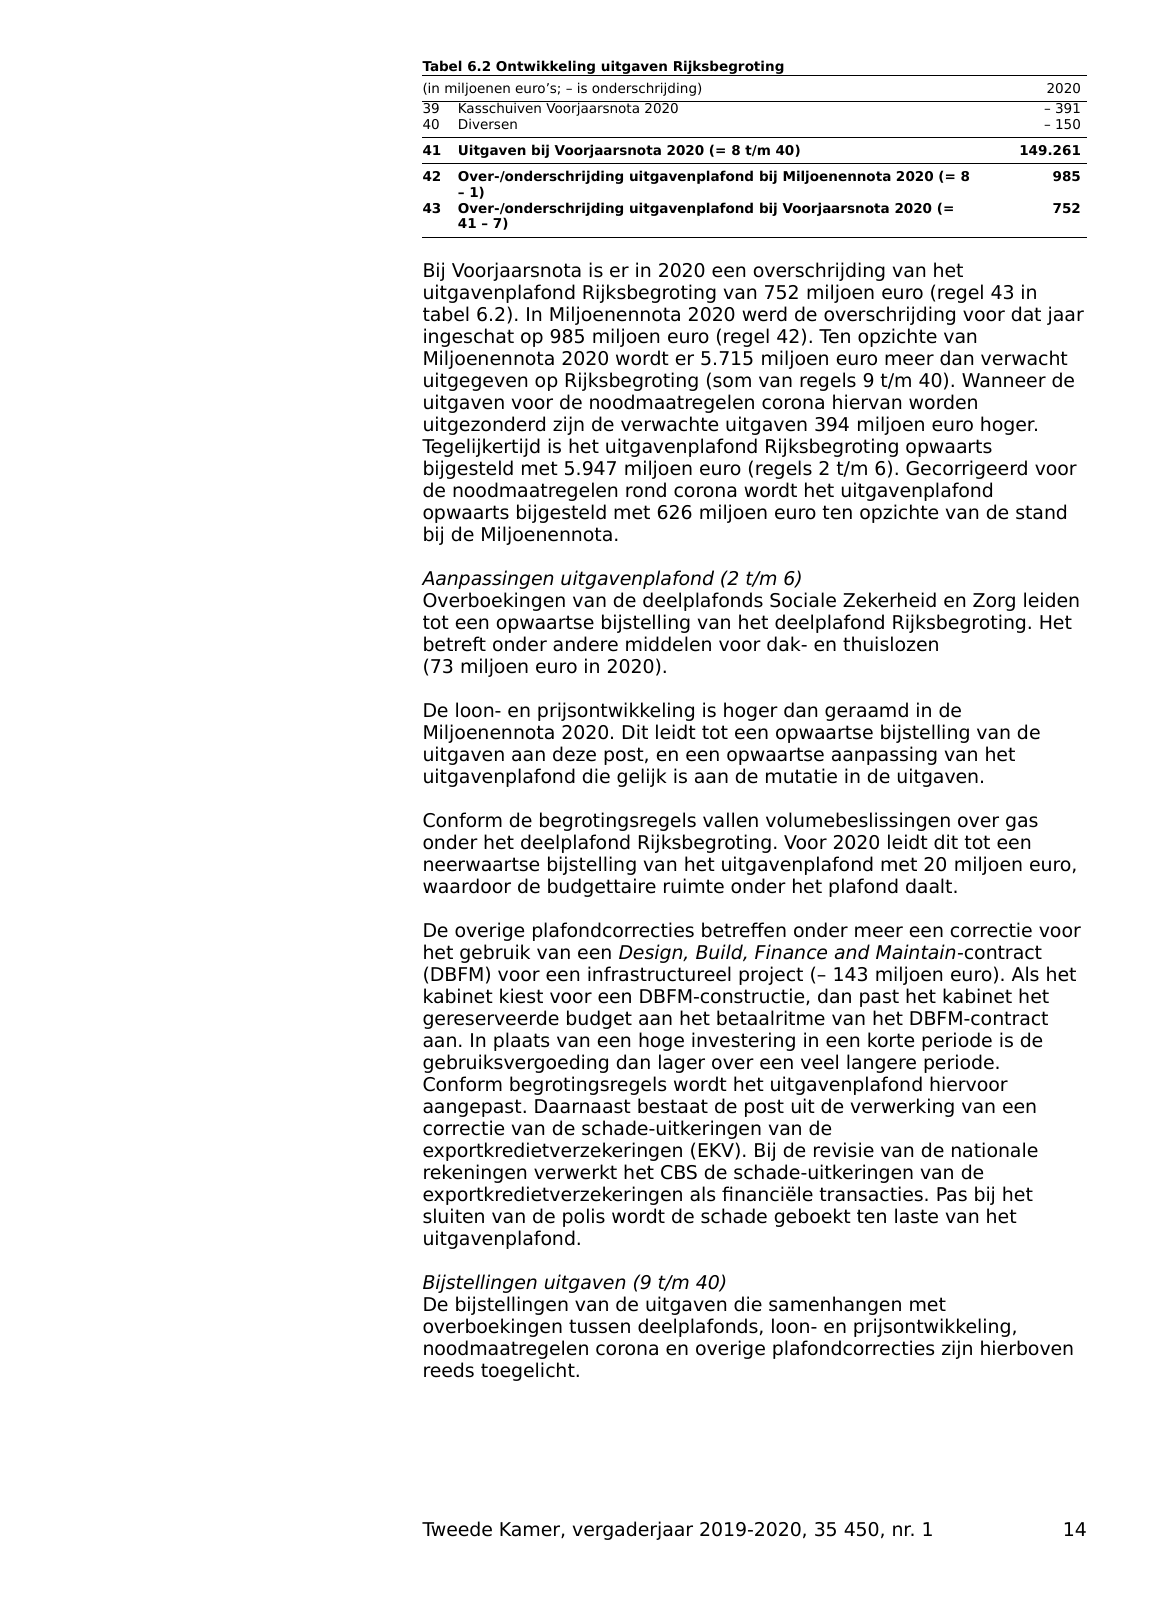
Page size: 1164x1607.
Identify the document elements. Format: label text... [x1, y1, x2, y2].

table_cell Over-/onderschrijding uitgavenplafond bij Miljoenennota 2020 (= 8 – 1) [452, 164, 983, 200]
table_cell 43 [422, 200, 452, 237]
table_cell 149.261 [983, 138, 1087, 163]
table_cell 752 [983, 200, 1087, 237]
text Overboekingen van de deelplafonds Sociale Zekerheid en Zorg leiden tot een opwaartse bijstelling van het deelplafond Rijksbegroting. Het betreft onder andere middelen voor dak- en thuislozen (73 miljoen euro in 2020). [422, 590, 1087, 678]
table_cell – 150 [983, 117, 1087, 137]
table_cell Uitgaven bij Voorjaarsnota 2020 (= 8 t/m 40) [452, 138, 983, 163]
table_cell 41 [422, 138, 452, 163]
table_cell 40 [422, 117, 452, 137]
text De loon- en prijsontwikkeling is hoger dan geraamd in de Miljoenennota 2020. Dit leidt tot een opwaartse bijstelling van de uitgaven aan deze post, en een opwaartse aanpassing van het uitgavenplafond die gelijk is aan de mutatie in de uitgaven. [422, 700, 1087, 788]
text Conform de begrotingsregels vallen volumebeslissingen over gas onder het deelplafond Rijksbegroting. Voor 2020 leidt dit tot een neerwaartse bijstelling van het uitgavenplafond met 20 miljoen euro, waardoor de budgettaire ruimte onder het plafond daalt. [422, 810, 1087, 898]
table_cell 985 [983, 164, 1087, 200]
table_cell Diversen [452, 117, 983, 137]
subtitle Aanpassingen uitgavenplafond (2 t/m 6) [422, 568, 1087, 590]
subtitle Bijstellingen uitgaven (9 t/m 40) [422, 1272, 1087, 1294]
text De overige plafondcorrecties betreffen onder meer een correctie voor het gebruik van een Design, Build, Finance and Maintain-contract (DBFM) voor een infrastructureel project (– 143 miljoen euro). Als het kabinet kiest voor een DBFM-constructie, dan past het kabinet het gereserveerde budget aan het betaalritme van het DBFM-contract aan. In plaats van een hoge investering in een korte periode is de gebruiksvergoeding dan lager over een veel langere periode. Conform begrotingsregels wordt het uitgavenplafond hiervoor aangepast. Daarnaast bestaat de post uit de verwerking van een correctie van de schade-uitkeringen van de exportkredietverzekeringen (EKV). Bij de revisie van de nationale rekeningen verwerkt het CBS de schade-uitkeringen van de exportkredietverzekeringen als financiële transacties. Pas bij het sluiten van de polis wordt de schade geboekt ten laste van het uitgavenplafond. [422, 920, 1087, 1250]
text Bij Voorjaarsnota is er in 2020 een overschrijding van het uitgavenplafond Rijksbegroting van 752 miljoen euro (regel 43 in tabel 6.2). In Miljoenennota 2020 werd de overschrijding voor dat jaar ingeschat op 985 miljoen euro (regel 42). Ten opzichte van Miljoenennota 2020 wordt er 5.715 miljoen euro meer dan verwacht uitgegeven op Rijksbegroting (som van regels 9 t/m 40). Wanneer de uitgaven voor de noodmaatregelen corona hiervan worden uitgezonderd zijn de verwachte uitgaven 394 miljoen euro hoger. Tegelijkertijd is het uitgavenplafond Rijksbegroting opwaarts bijgesteld met 5.947 miljoen euro (regels 2 t/m 6). Gecorrigeerd voor de noodmaatregelen rond corona wordt het uitgavenplafond opwaarts bijgesteld met 626 miljoen euro ten opzichte van de stand bij de Miljoenennota. [422, 260, 1087, 546]
table_cell Over-/onderschrijding uitgavenplafond bij Voorjaarsnota 2020 (= 41 – 7) [452, 200, 983, 237]
table_header Tabel 6.2 Ontwikkeling uitgaven Rijksbegroting [422, 59, 1087, 75]
text De bijstellingen van de uitgaven die samenhangen met overboekingen tussen deelplafonds, loon- en prijsontwikkeling, noodmaatregelen corona en overige plafondcorrecties zijn hierboven reeds toegelicht. [422, 1294, 1087, 1382]
table_cell (in miljoenen euro’s; – is onderschrijding) [422, 76, 983, 101]
table_cell 2020 [983, 76, 1087, 101]
table_cell 42 [422, 164, 452, 200]
table_cell Kasschuiven Voorjaarsnota 2020 [452, 102, 983, 117]
table_cell 39 [422, 102, 452, 117]
table_cell – 391 [983, 102, 1087, 117]
